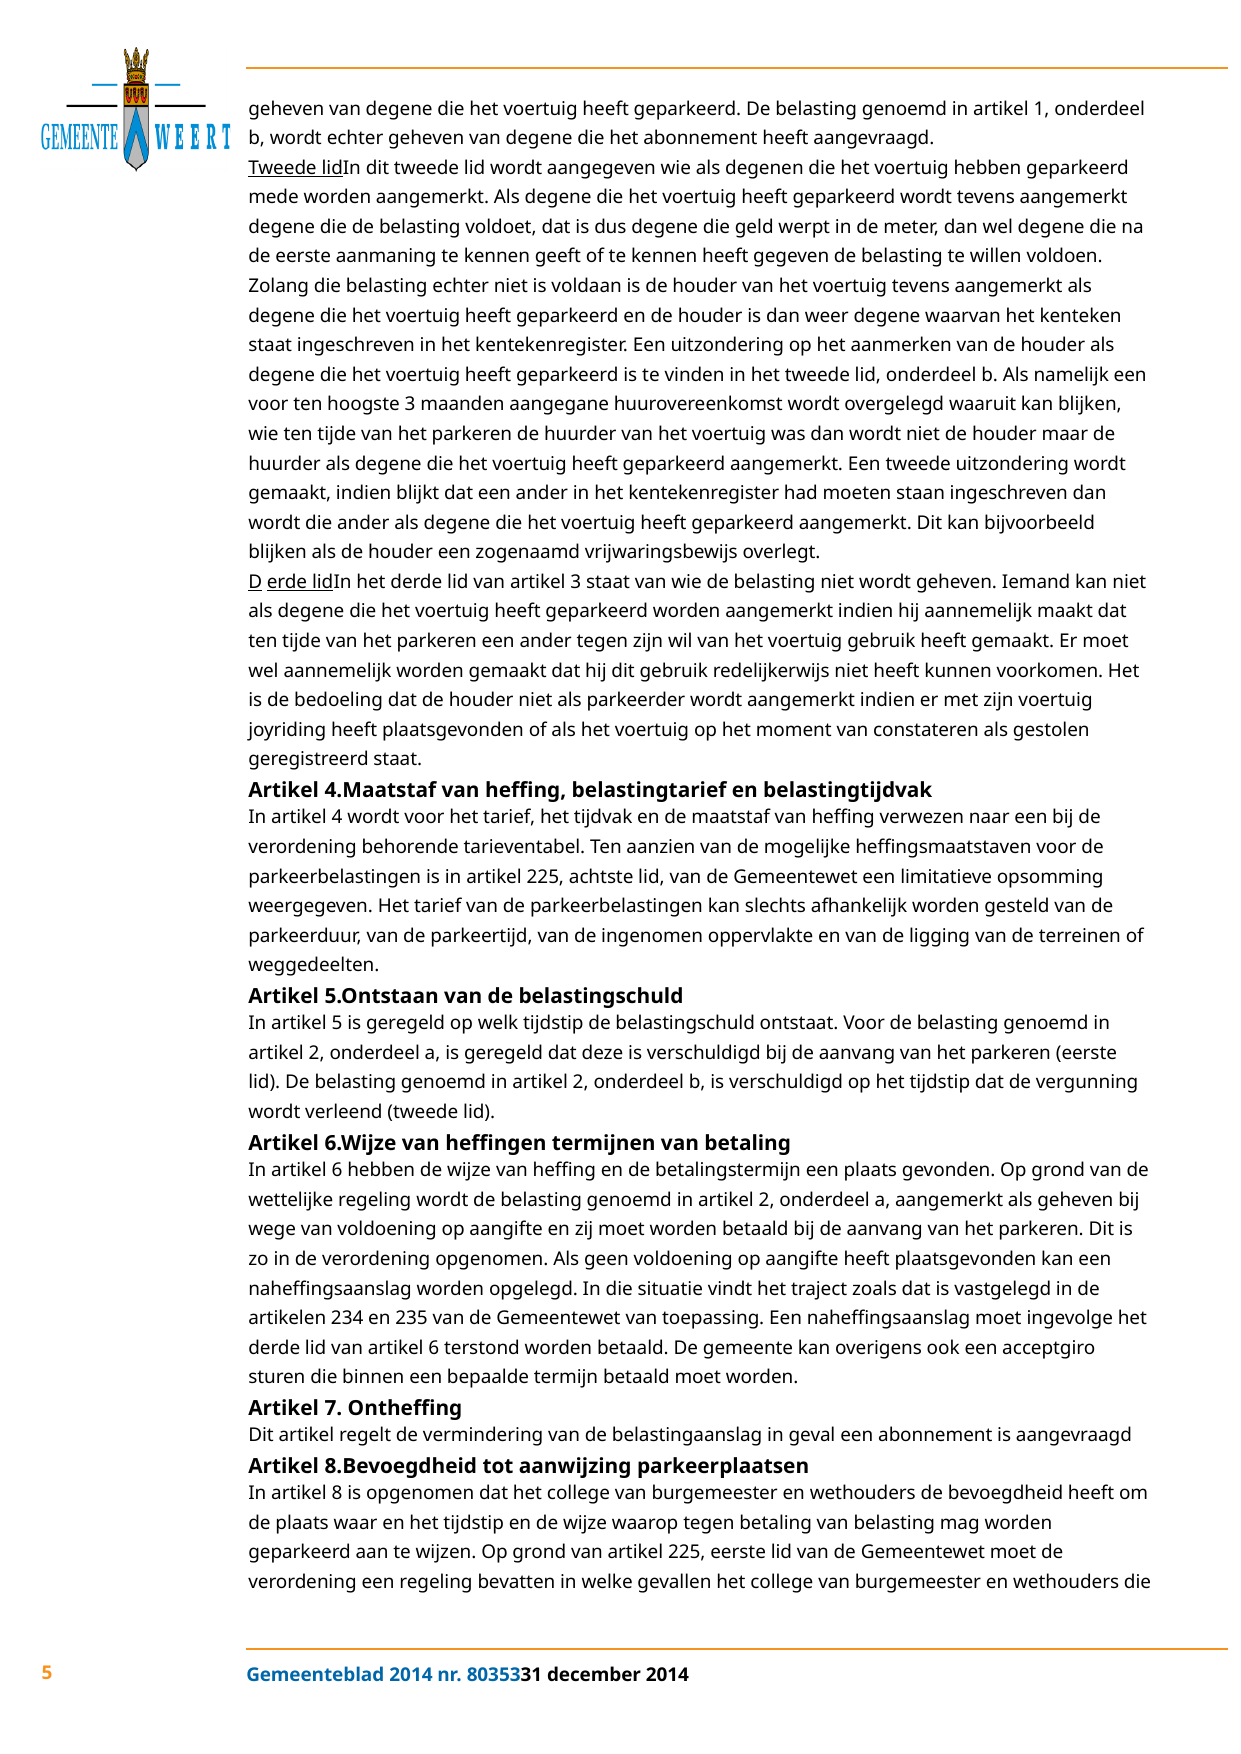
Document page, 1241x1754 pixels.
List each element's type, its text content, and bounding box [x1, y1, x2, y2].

text Artikel 5.Ontstaan van de belastingschuld [248, 981, 1152, 1009]
picture [41, 47, 231, 172]
text In artikel 8 is opgenomen dat het college van burgemeester en wethouders de bevoegdheid heeft om de plaats waar en het tijdstip en de wijze waarop tegen betaling van belasting mag worden geparkeerd aan te wijzen. Op grond van artikel 225, eerste lid van de Gemeentewet moet de verordening een regeling bevatten in welke gevallen het college van burgemeester en wethouders die [248, 1479, 1152, 1594]
text Artikel 7. Ontheffing [248, 1393, 1152, 1421]
text Artikel 4.Maatstaf van heffing, belastingtarief en belastingtijdvak [248, 775, 1152, 804]
text Dit artikel regelt de vermindering van de belastingaanslag in geval een abonnement is aangevraagd [248, 1421, 1152, 1447]
text In artikel 4 wordt voor het tarief, het tijdvak en de maatstaf van heffing verwezen naar een bij de verordening behorende tarieventabel. Ten aanzien van de mogelijke heffingsmaatstaven voor de parkeerbelastingen is in artikel 225, achtste lid, van de Gemeentewet een limitatieve opsomming weergegeven. Het tarief van de parkeerbelastingen kan slechts afhankelijk worden gesteld van de parkeerduur, van de parkeertijd, van de ingenomen oppervlakte en van de ligging van de terreinen of weggedeelten. [248, 804, 1152, 977]
text In artikel 6 hebben de wijze van heffing en de betalingstermijn een plaats gevonden. Op grond van de wettelijke regeling wordt de belasting genoemd in artikel 2, onderdeel a, aangemerkt als geheven bij wege van voldoening op aangifte en zij moet worden betaald bij de aanvang van het parkeren. Dit is zo in de verordening opgenomen. Als geen voldoening op aangifte heeft plaatsgevonden kan een naheffingsaanslag worden opgelegd. In die situatie vindt het traject zoals dat is vastgelegd in de artikelen 234 en 235 van de Gemeentewet van toepassing. Een naheffingsaanslag moet ingevolge het derde lid van artikel 6 terstond worden betaald. De gemeente kan overigens ook een acceptgiro sturen die binnen een bepaalde termijn betaald moet worden. [248, 1156, 1152, 1389]
text Artikel 8.Bevoegdheid tot aanwijzing parkeerplaatsen [248, 1451, 1152, 1479]
text In artikel 5 is geregeld op welk tijdstip de belastingschuld ontstaat. Voor de belasting genoemd in artikel 2, onderdeel a, is geregeld dat deze is verschuldigd bij de aanvang van het parkeren (eerste lid). De belasting genoemd in artikel 2, onderdeel b, is verschuldigd op het tijdstip dat de vergunning wordt verleend (tweede lid). [248, 1009, 1152, 1124]
text Artikel 6.Wijze van heffingen termijnen van betaling [248, 1128, 1152, 1156]
text Tweede lidIn dit tweede lid wordt aangegeven wie als degenen die het voertuig hebben geparkeerd mede worden aangemerkt. Als degene die het voertuig heeft geparkeerd wordt tevens aangemerkt degene die de belasting voldoet, dat is dus degene die geld werpt in de meter, dan wel degene die na de eerste aanmaning te kennen geeft of te kennen heeft gegeven de belasting te willen voldoen. Zolang die belasting echter niet is voldaan is de houder van het voertuig tevens aangemerkt als degene die het voertuig heeft geparkeerd en de houder is dan weer degene waarvan het kenteken staat ingeschreven in het kentekenregister. Een uitzondering op het aanmerken van de houder als degene die het voertuig heeft geparkeerd is te vinden in het tweede lid, onderdeel b. Als namelijk een voor ten hoogste 3 maanden aangegane huurovereenkomst wordt overgelegd waaruit kan blijken, wie ten tijde van het parkeren de huurder van het voertuig was dan wordt niet de houder maar de huurder als degene die het voertuig heeft geparkeerd aangemerkt. Een tweede uitzondering wordt gemaakt, indien blijkt dat een ander in het kentekenregister had moeten staan ingeschreven dan wordt die ander als degene die het voertuig heeft geparkeerd aangemerkt. Dit kan bijvoorbeeld blijken als de houder een zogenaamd vrijwaringsbewijs overlegt. [248, 154, 1152, 564]
text geheven van degene die het voertuig heeft geparkeerd. De belasting genoemd in artikel 1, onderdeel b, wordt echter geheven van degene die het abonnement heeft aangevraagd. [248, 95, 1152, 150]
text D erde lidIn het derde lid van artikel 3 staat van wie de belasting niet wordt geheven. Iemand kan niet als degene die het voertuig heeft geparkeerd worden aangemerkt indien hij aannemelijk maakt dat ten tijde van het parkeren een ander tegen zijn wil van het voertuig gebruik heeft gemaakt. Er moet wel aannemelijk worden gemaakt dat hij dit gebruik redelijkerwijs niet heeft kunnen voorkomen. Het is de bedoeling dat de houder niet als parkeerder wordt aangemerkt indien er met zijn voertuig joyriding heeft plaatsgevonden of als het voertuig op het moment van constateren als gestolen geregistreerd staat. [248, 568, 1152, 771]
